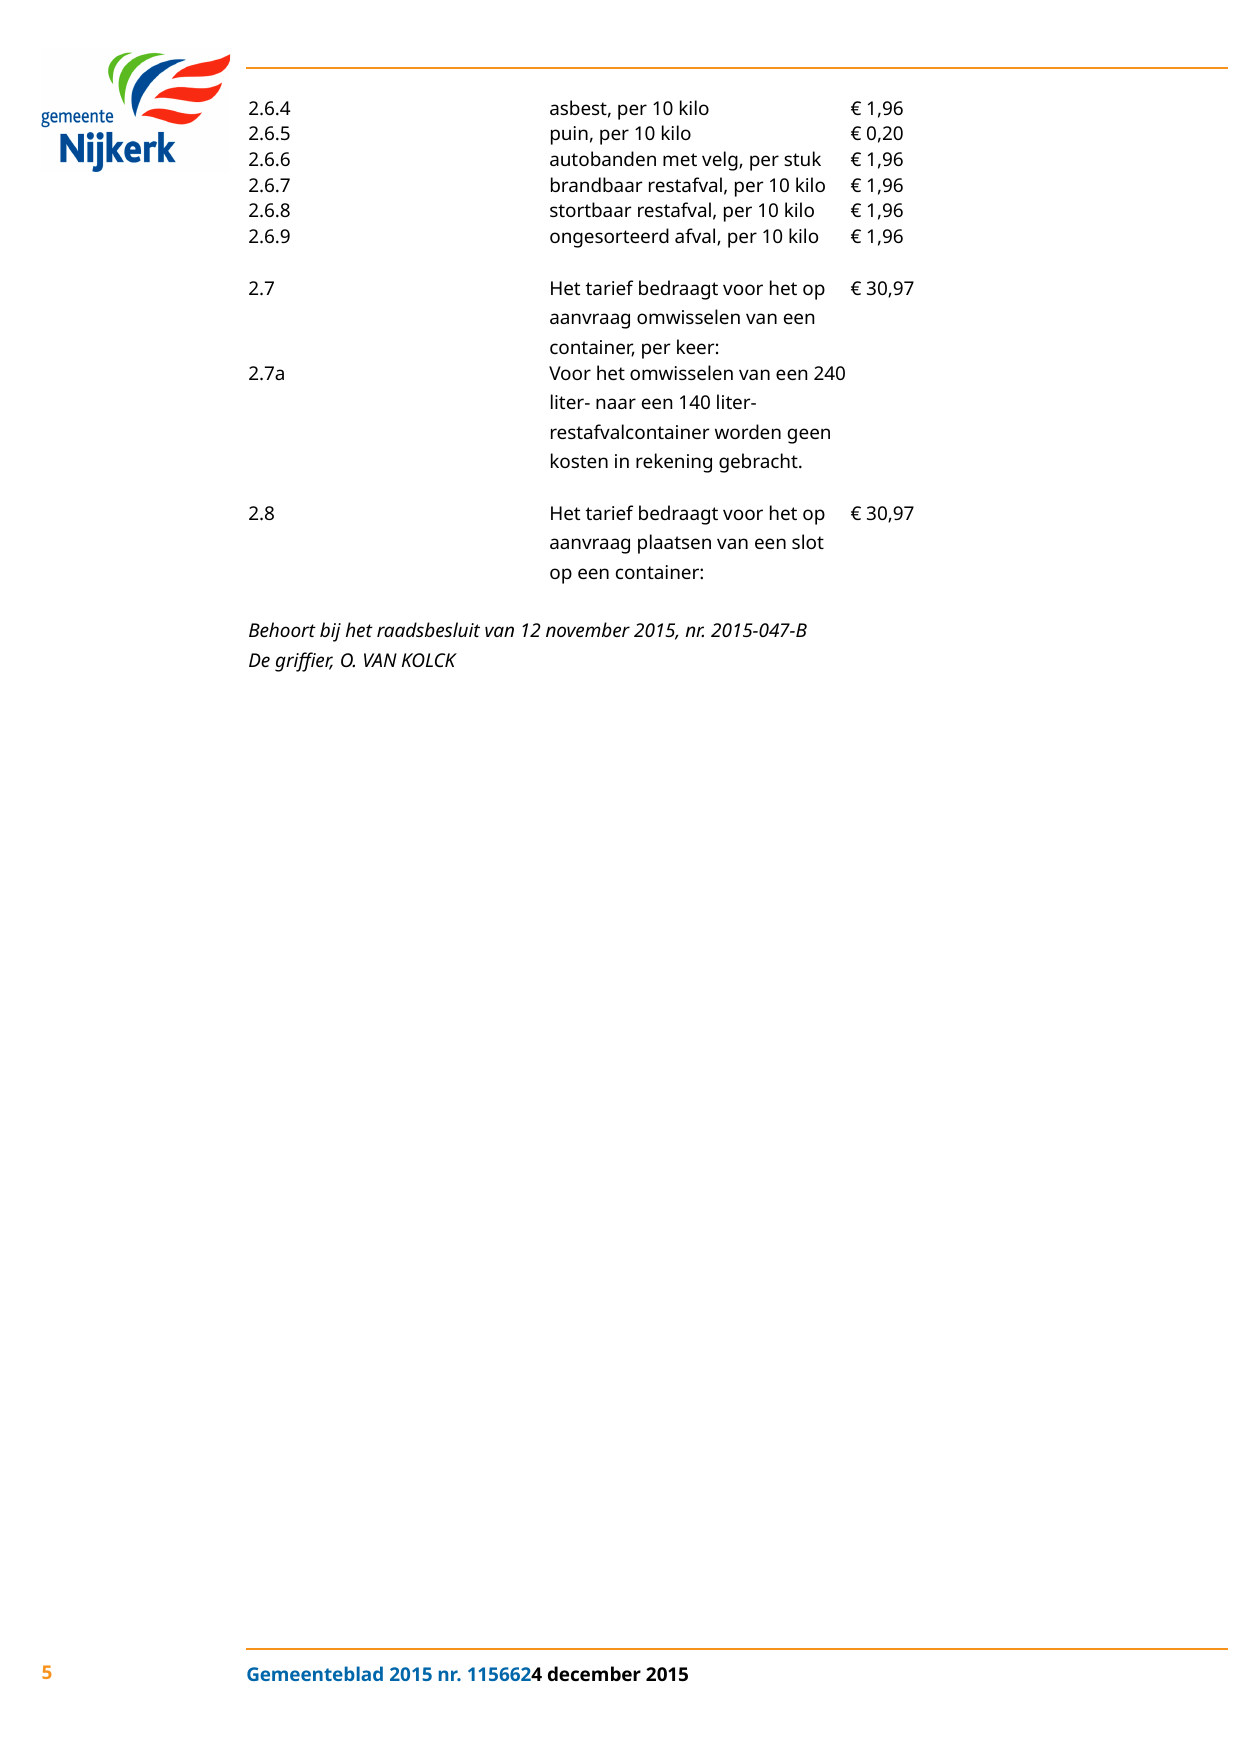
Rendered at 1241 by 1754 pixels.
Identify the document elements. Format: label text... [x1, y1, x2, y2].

table_cell 2.7 [248, 275, 549, 360]
table_cell 2.6.7 [248, 172, 549, 198]
table_cell € 1,96 [850, 172, 1152, 198]
table_cell 2.6.5 [248, 121, 549, 146]
table_cell [850, 474, 1152, 500]
table_cell autobanden met velg, per stuk [549, 146, 850, 172]
table_cell [549, 474, 850, 500]
picture [41, 47, 231, 172]
table_cell 2.6.8 [248, 198, 549, 223]
table_cell stortbaar restafval, per 10 kilo [549, 198, 850, 223]
table_cell [850, 360, 1152, 474]
text De griffier, O. VAN KOLCK [248, 647, 1152, 673]
table_cell 2.8 [248, 500, 549, 585]
table_cell ongesorteerd afval, per 10 kilo [549, 224, 850, 249]
table_cell [248, 249, 549, 275]
table_cell [248, 474, 549, 500]
table_cell € 0,20 [850, 121, 1152, 146]
table_cell 2.7a [248, 360, 549, 474]
table_cell € 30,97 [850, 275, 1152, 360]
table_cell asbest, per 10 kilo [549, 95, 850, 121]
table_cell 2.6.4 [248, 95, 549, 121]
table_cell [549, 249, 850, 275]
table_cell brandbaar restafval, per 10 kilo [549, 172, 850, 198]
table_cell Het tarief bedraagt voor het op aanvraag plaatsen van een slot op een container: [549, 500, 850, 585]
table_cell € 1,96 [850, 224, 1152, 249]
table_cell € 1,96 [850, 95, 1152, 121]
table_cell Het tarief bedraagt voor het op aanvraag omwisselen van een container, per keer: [549, 275, 850, 360]
table_cell Voor het omwisselen van een 240 liter- naar een 140 liter- restafvalcontainer worden geen kosten in rekening gebracht. [549, 360, 850, 474]
table_cell € 30,97 [850, 500, 1152, 585]
table_cell 2.6.6 [248, 146, 549, 172]
table_cell € 1,96 [850, 146, 1152, 172]
text Behoort bij het raadsbesluit van 12 november 2015, nr. 2015-047-B [248, 618, 1152, 643]
table_cell € 1,96 [850, 198, 1152, 223]
table_cell 2.6.9 [248, 224, 549, 249]
table_cell [850, 249, 1152, 275]
table_cell puin, per 10 kilo [549, 121, 850, 146]
